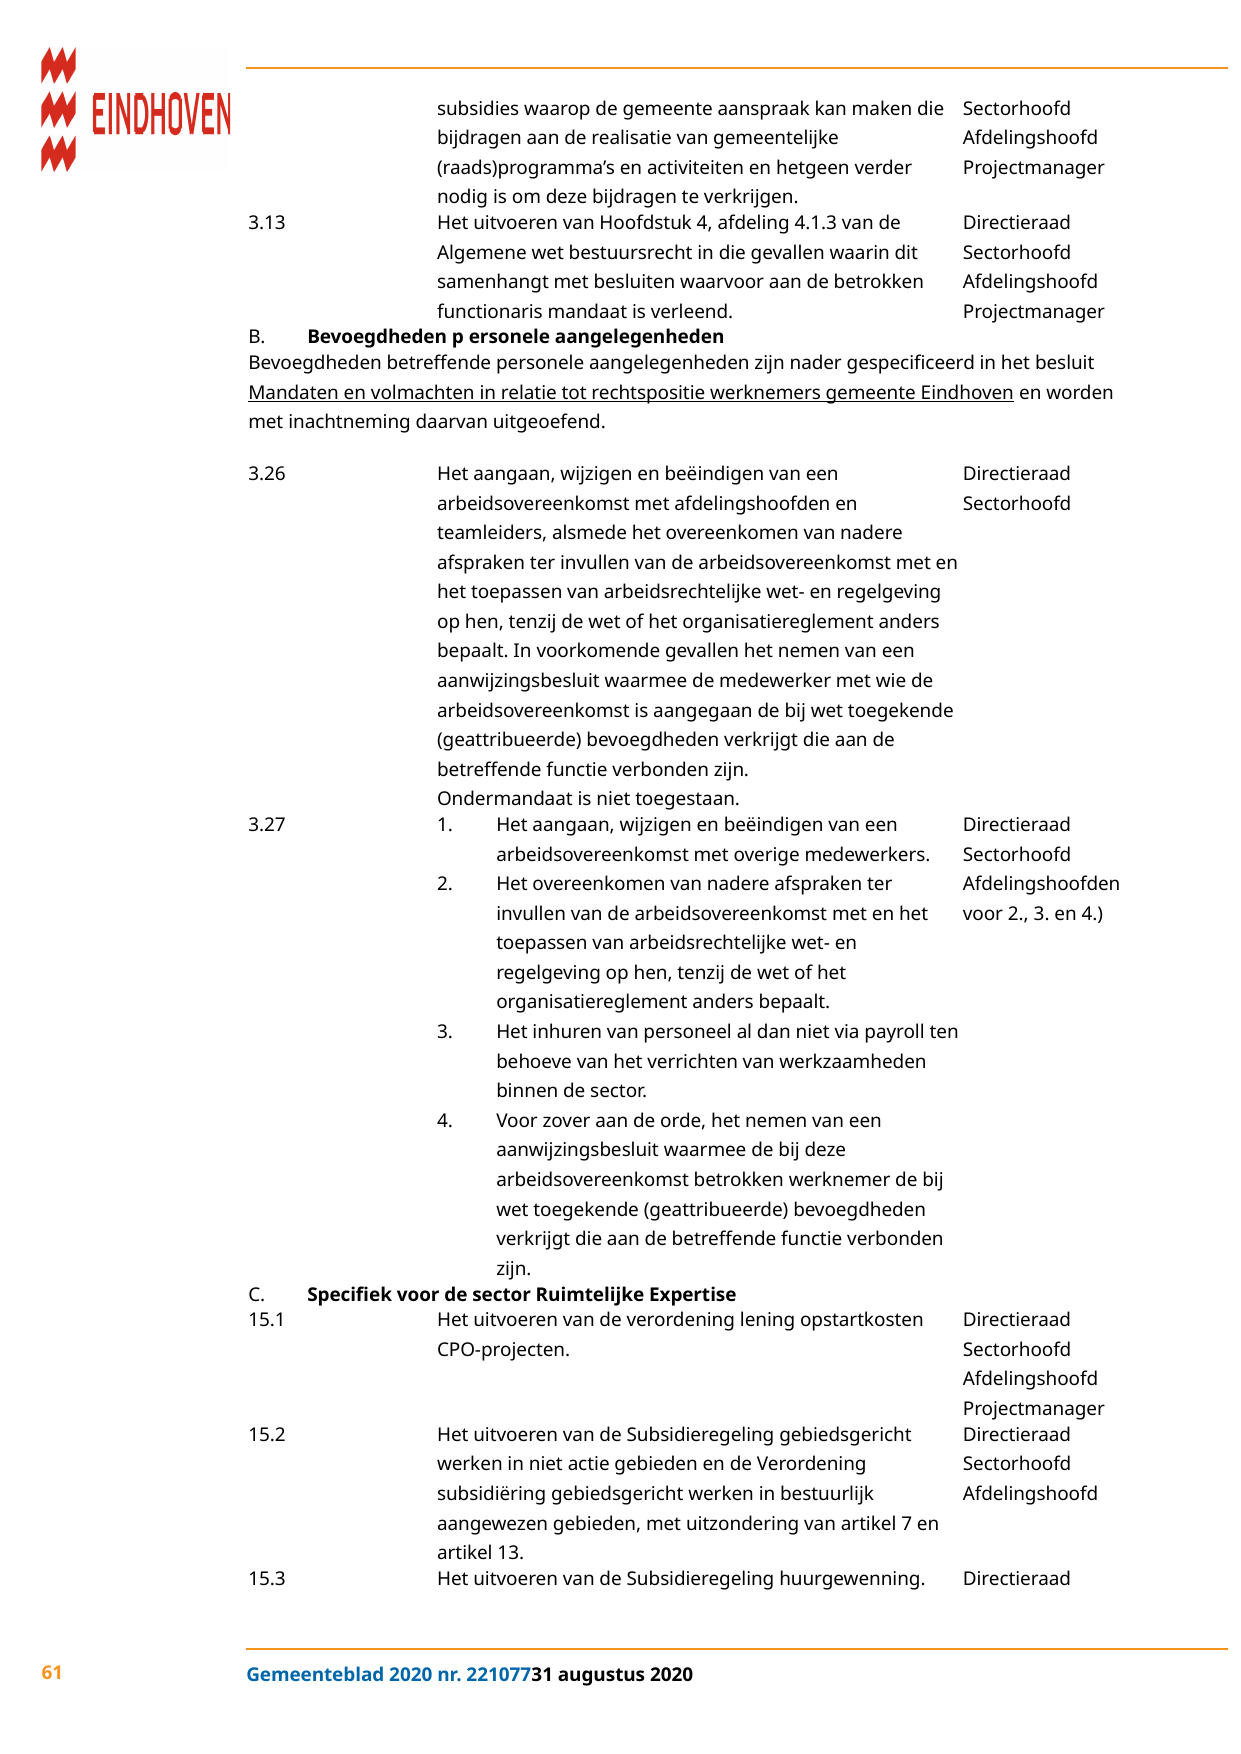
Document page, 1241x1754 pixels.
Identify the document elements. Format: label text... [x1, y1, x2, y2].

table_cell Het uitvoeren van de Subsidieregeling gebiedsgericht werken in niet actie gebieden en de Verordening subsidiëring gebiedsgericht werken in bestuurlijk aangewezen gebieden, met uitzondering van artikel 7 en artikel 13. [437, 1421, 963, 1565]
table_cell Het uitvoeren van de verordening lening opstartkosten CPO-projecten. [437, 1306, 963, 1421]
table_cell 3.26 [248, 460, 437, 811]
table_cell 15.2 [248, 1421, 437, 1565]
table_cell Directieraad Sectorhoofd [963, 460, 1152, 811]
table_cell 3.27 [248, 811, 437, 1281]
table_cell [963, 434, 1152, 460]
table_cell Bevoegdheden betreffende personele aangelegenheden zijn nader gespecificeerd in het besluit Mandaten en volmachten in relatie tot rechtspositie werknemers gemeente Eindhoven en worden met inachtneming daarvan uitgeoefend. [248, 350, 1152, 434]
picture [41, 47, 231, 172]
table_cell Directieraad Sectorhoofd Afdelingshoofd [963, 1421, 1152, 1565]
table_cell Directieraad Sectorhoofd Afdelingshoofd Projectmanager [963, 209, 1152, 324]
table_cell Het aangaan, wijzigen en beëindigen van een arbeidsovereenkomst met overige medewerkers. Het overeenkomen van nadere afspraken ter invullen van de arbeidsovereenkomst met en het toepassen van arbeidsrechtelijke wet- en regelgeving op hen, tenzij de wet of het organisatiereglement anders bepaalt. Het inhuren van personeel al dan niet via payroll ten behoeve van het verrichten van werkzaamheden binnen de sector. Voor zover aan de orde, het nemen van een aanwijzingsbesluit waarmee de bij deze arbeidsovereenkomst betrokken werknemer de bij wet toegekende (geattribueerde) bevoegdheden verkrijgt die aan de betreffende functie verbonden zijn. [437, 811, 963, 1281]
table_cell Het uitvoeren van Hoofdstuk 4, afdeling 4.1.3 van de Algemene wet bestuursrecht in die gevallen waarin dit samenhangt met besluiten waarvoor aan de betrokken functionaris mandaat is verleend. [437, 209, 963, 324]
table_cell Het uitvoeren van de Subsidieregeling huurgewenning. [437, 1565, 963, 1591]
table_cell subsidies waarop de gemeente aanspraak kan maken die bijdragen aan de realisatie van gemeentelijke (raads)programma’s en activiteiten en hetgeen verder nodig is om deze bijdragen te verkrijgen. [437, 95, 963, 209]
table_cell 3.13 [248, 209, 437, 324]
table_cell [437, 434, 963, 460]
table_cell Sectorhoofd Afdelingshoofd Projectmanager [963, 95, 1152, 209]
table_cell [248, 95, 437, 209]
table_cell Directieraad [963, 1565, 1152, 1591]
table_cell Directieraad Sectorhoofd Afdelingshoofd Projectmanager [963, 1306, 1152, 1421]
table_cell Het aangaan, wijzigen en beëindigen van een arbeidsovereenkomst met afdelingshoofden en teamleiders, alsmede het overeenkomen van nadere afspraken ter invullen van de arbeidsovereenkomst met en het toepassen van arbeidsrechtelijke wet- en regelgeving op hen, tenzij de wet of het organisatiereglement anders bepaalt. In voorkomende gevallen het nemen van een aanwijzingsbesluit waarmee de medewerker met wie de arbeidsovereenkomst is aangegaan de bij wet toegekende (geattribueerde) bevoegdheden verkrijgt die aan de betreffende functie verbonden zijn. Ondermandaat is niet toegestaan. [437, 460, 963, 811]
table_cell 15.1 [248, 1306, 437, 1421]
table_cell 15.3 [248, 1565, 437, 1591]
table_cell Directieraad Sectorhoofd Afdelingshoofden voor 2., 3. en 4.) [963, 811, 1152, 1281]
table_cell Bevoegdheden p ersonele aangelegenheden [248, 324, 1152, 349]
table_cell Specifiek voor de sector Ruimtelijke Expertise [248, 1281, 1152, 1306]
table_cell [248, 434, 437, 460]
